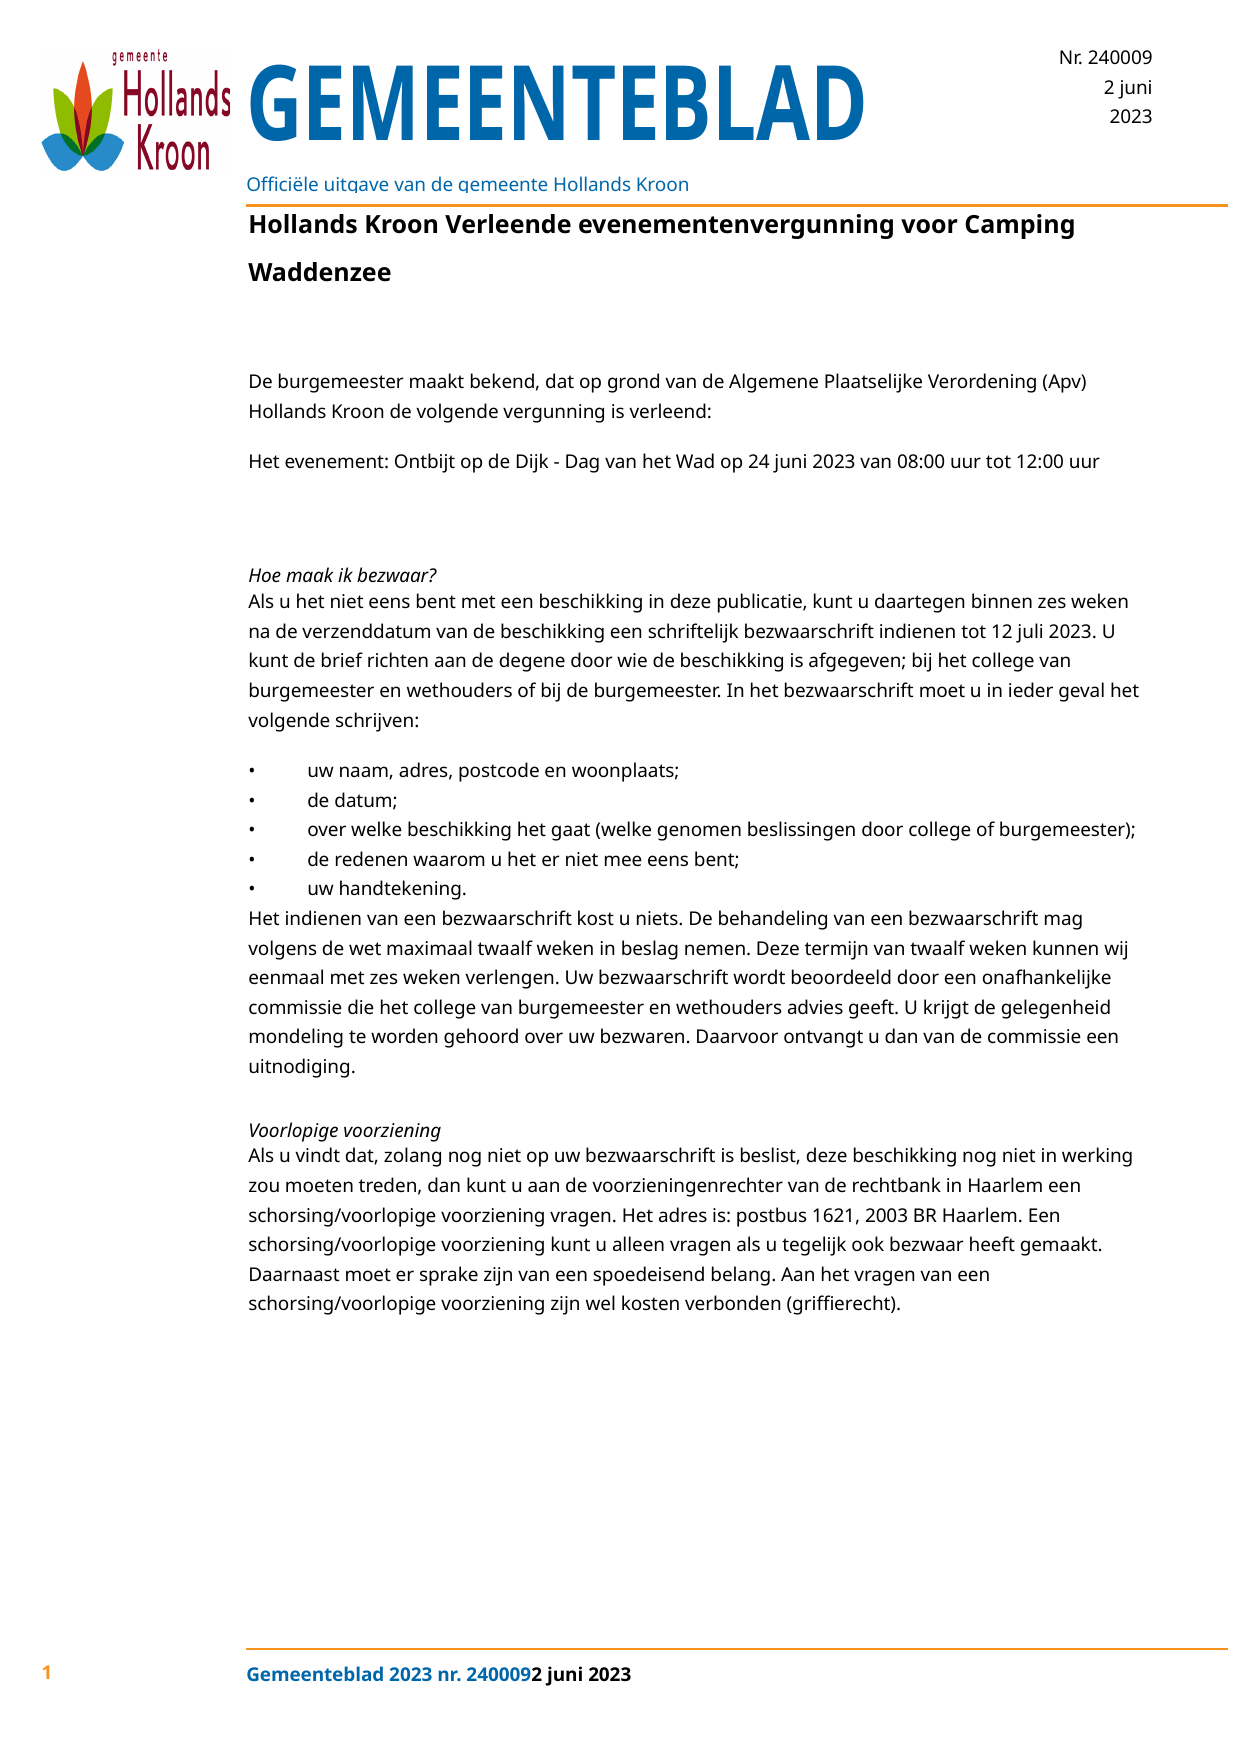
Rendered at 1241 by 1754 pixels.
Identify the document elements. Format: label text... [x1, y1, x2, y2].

list de datum; [248, 787, 1152, 812]
text De burgemeester maakt bekend, dat op grond van de Algemene Plaatselijke Verordening (Apv) Hollands Kroon de volgende vergunning is verleend: [248, 368, 1152, 424]
text Het indienen van een bezwaarschrift kost u niets. De behandeling van een bezwaarschrift mag volgens de wet maximaal twaalf weken in beslag nemen. Deze termijn van twaalf weken kunnen wij eenmaal met zes weken verlengen. Uw bezwaarschrift wordt beoordeeld door een onafhankelijke commissie die het college van burgemeester en wethouders advies geeft. U krijgt de gelegenheid mondeling te worden gehoord over uw bezwaren. Daarvoor ontvangt u dan van de commissie een uitnodiging. [248, 905, 1152, 1079]
text Als u het niet eens bent met een beschikking in deze publicatie, kunt u daartegen binnen zes weken na de verzenddatum van de beschikking een schriftelijk bezwaarschrift indienen tot 12 juli 2023. U kunt de brief richten aan de degene door wie de beschikking is afgegeven; bij het college van burgemeester en wethouders of bij de burgemeester. In het bezwaarschrift moet u in ieder geval het volgende schrijven: [248, 588, 1152, 732]
list uw naam, adres, postcode en woonplaats; [248, 757, 1152, 783]
text Hollands Kroon Verleende evenementenvergunning voor Camping Waddenzee [248, 207, 1152, 288]
list uw handtekening. [248, 876, 1152, 901]
picture [41, 47, 231, 172]
text Als u vindt dat, zolang nog niet op uw bezwaarschrift is beslist, deze beschikking nog niet in werking zou moeten treden, dan kunt u aan de voorzieningenrechter van de rechtbank in Haarlem een schorsing/voorlopige voorziening vragen. Het adres is: postbus 1621, 2003 BR Haarlem. Een schorsing/voorlopige voorziening kunt u alleen vragen als u tegelijk ook bezwaar heeft gemaakt. Daarnaast moet er sprake zijn van een spoedeisend belang. Aan het vragen van een schorsing/voorlopige voorziening zijn wel kosten verbonden (griffierecht). [248, 1143, 1152, 1316]
list de redenen waarom u het er niet mee eens bent; [248, 846, 1152, 872]
list over welke beschikking het gaat (welke genomen beslissingen door college of burgemeester); [248, 816, 1152, 842]
text Het evenement: Ontbijt op de Dijk - Dag van het Wad op 24 juni 2023 van 08:00 uur tot 12:00 uur [248, 448, 1152, 474]
text Hoe maak ik bezwaar? [248, 563, 1152, 588]
text Voorlopige voorziening [248, 1117, 1152, 1143]
